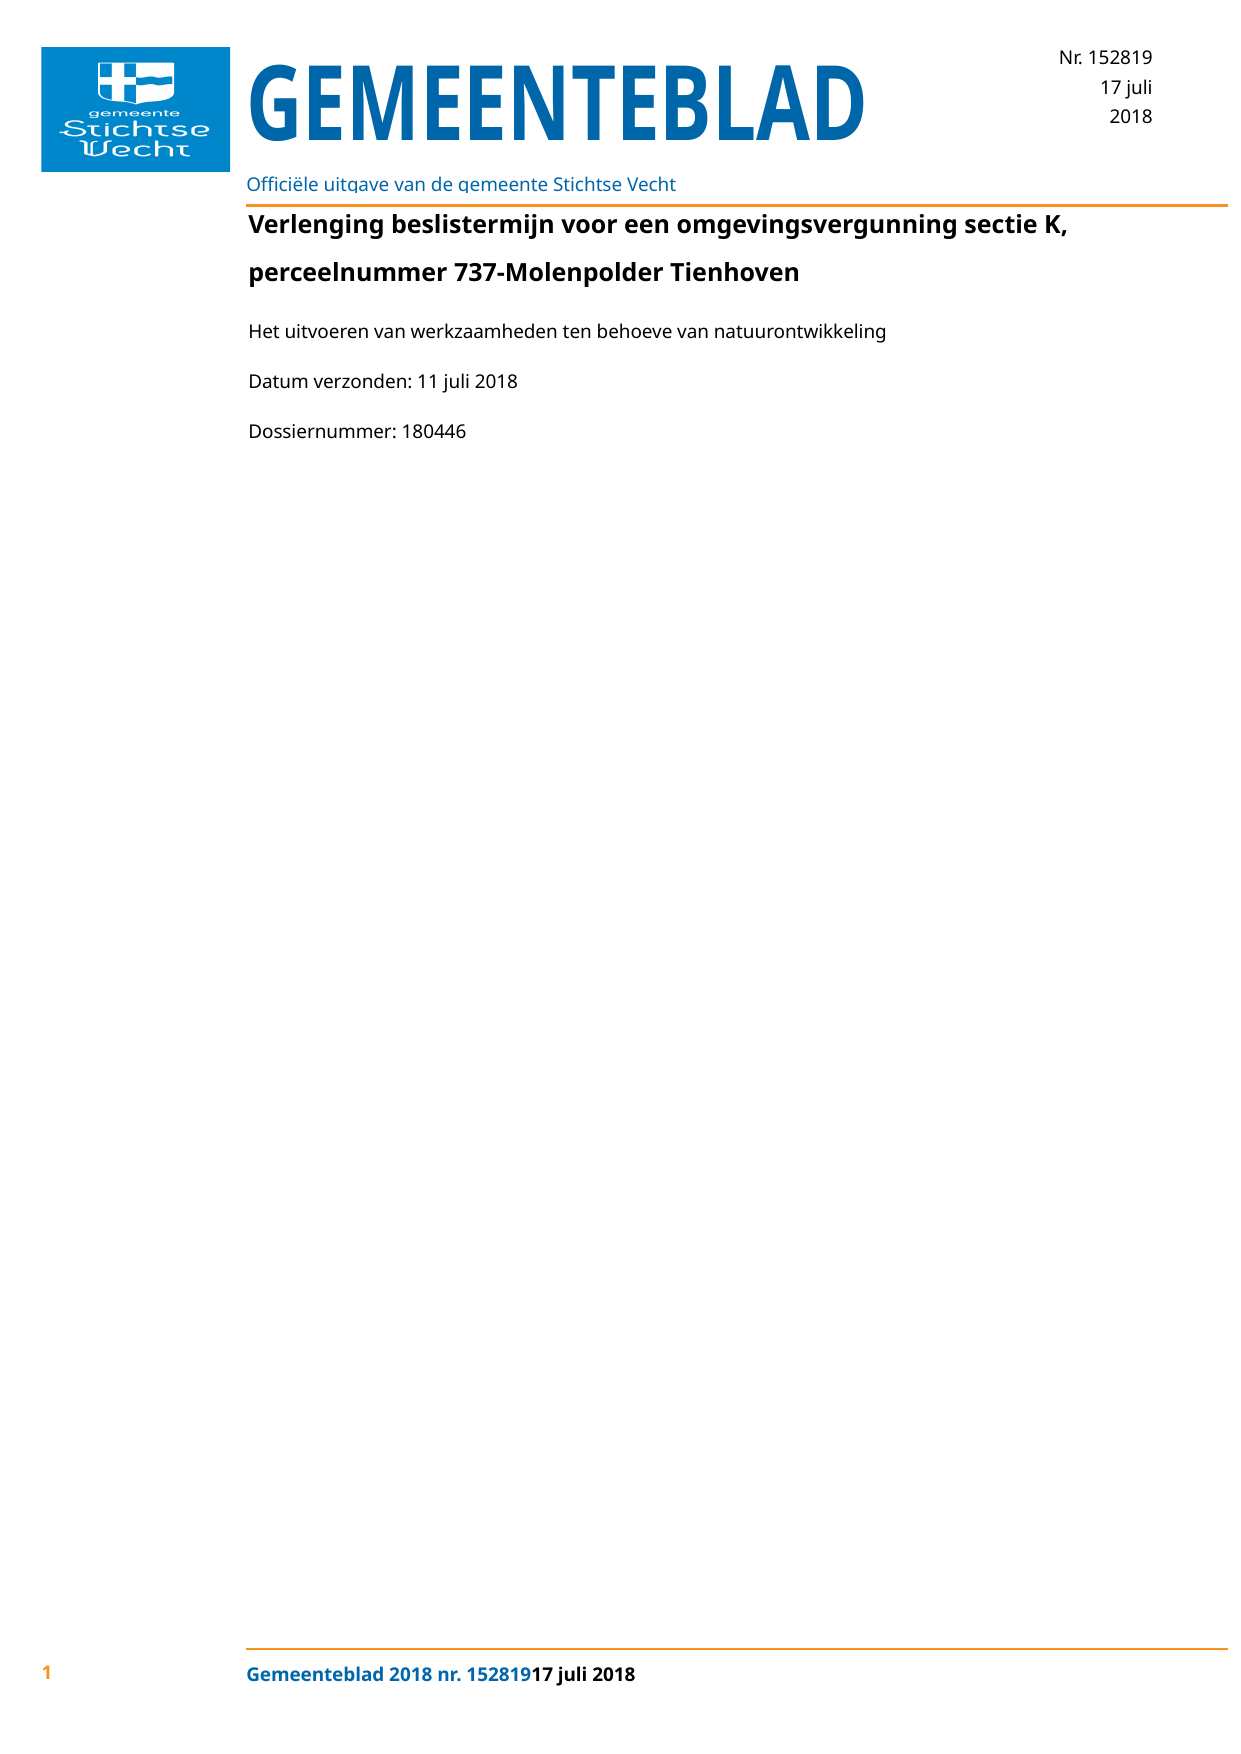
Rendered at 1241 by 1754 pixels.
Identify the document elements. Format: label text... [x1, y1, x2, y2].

text Datum verzonden: 11 juli 2018 [248, 368, 1152, 394]
picture [99, 63, 135, 101]
text Verlenging beslistermijn voor een omgevingsvergunning sectie K, perceelnummer 737-Molenpolder Tienhoven [248, 207, 1152, 288]
text Dossiernummer: 180446 [248, 419, 1152, 444]
text Het uitvoeren van werkzaamheden ten behoeve van natuurontwikkeling [248, 318, 1152, 344]
picture [137, 63, 174, 103]
